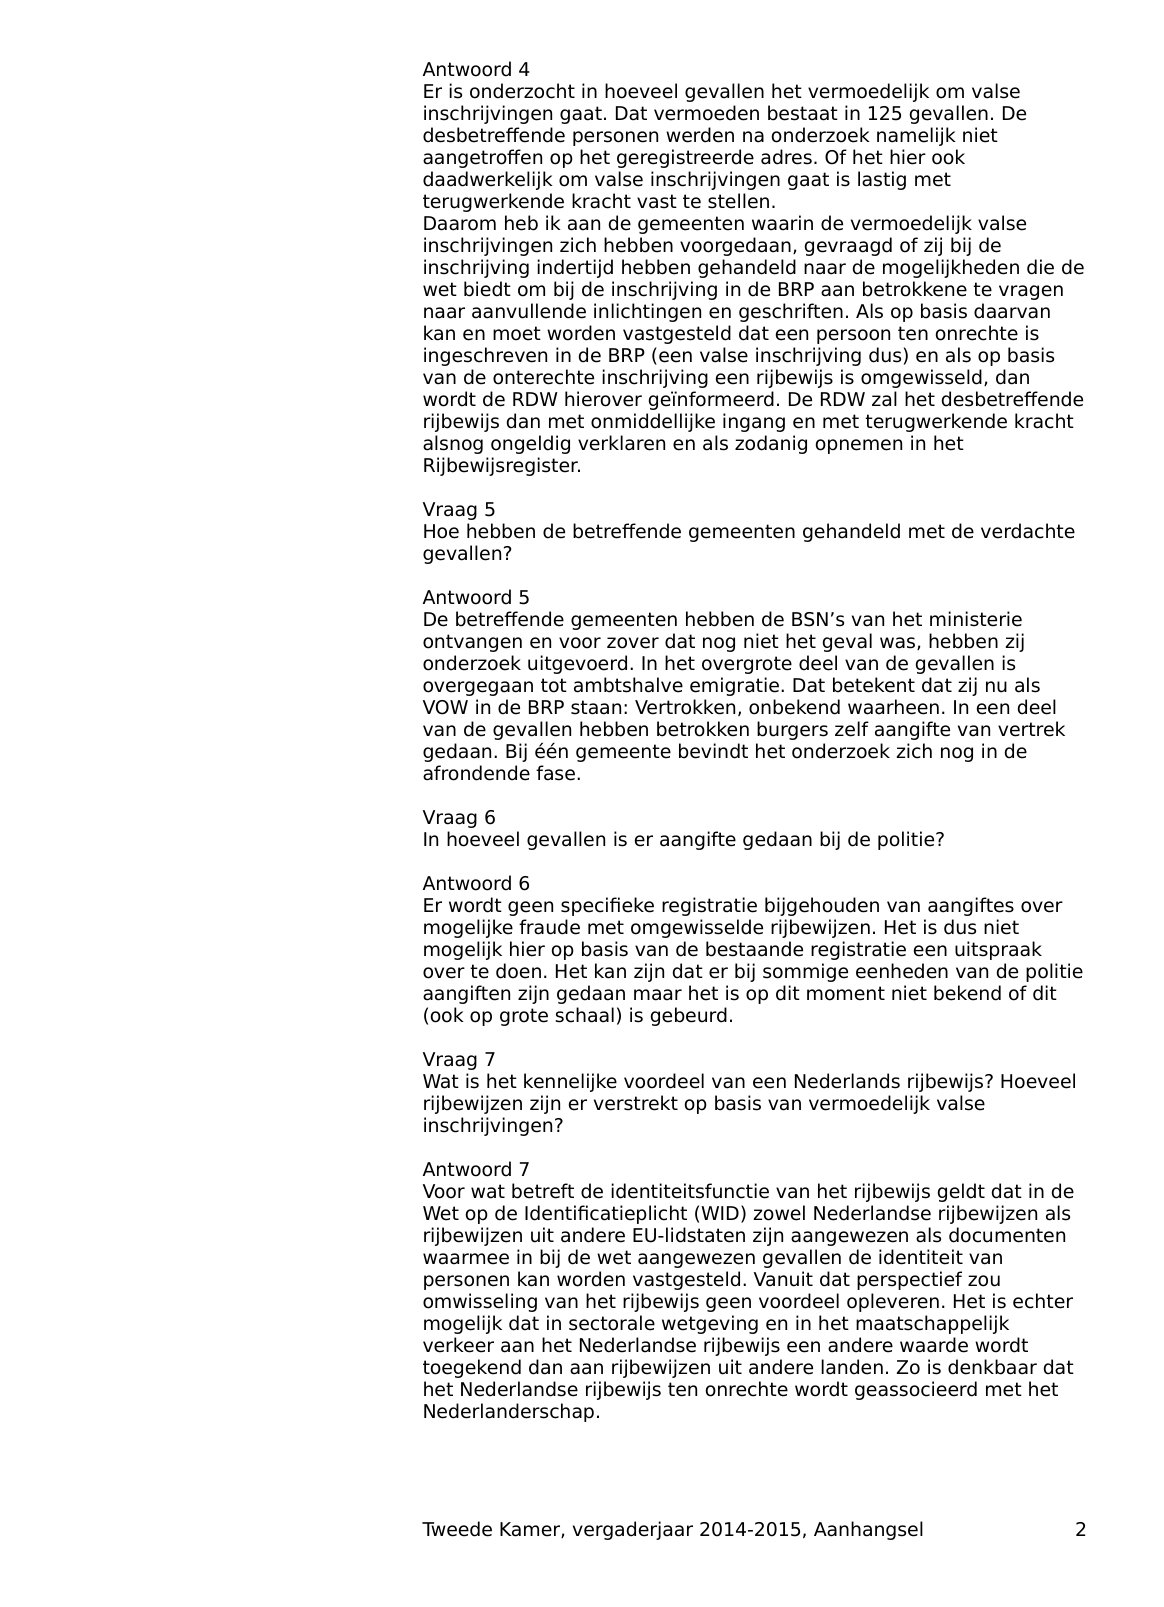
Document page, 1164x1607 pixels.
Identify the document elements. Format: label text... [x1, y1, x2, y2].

text Vraag 5 [422, 499, 1087, 521]
text Vraag 7 [422, 1049, 1087, 1071]
text Vraag 6 [422, 807, 1087, 829]
text Daarom heb ik aan de gemeenten waarin de vermoedelijk valse inschrijvingen zich hebben voorgedaan, gevraagd of zij bij de inschrijving indertijd hebben gehandeld naar de mogelijkheden die de wet biedt om bij de inschrijving in de BRP aan betrokkene te vragen naar aanvullende inlichtingen en geschriften. Als op basis daarvan kan en moet worden vastgesteld dat een persoon ten onrechte is ingeschreven in de BRP (een valse inschrijving dus) en als op basis van de onterechte inschrijving een rijbewijs is omgewisseld, dan wordt de RDW hierover geïnformeerd. De RDW zal het desbetreffende rijbewijs dan met onmiddellijke ingang en met terugwerkende kracht alsnog ongeldig verklaren en als zodanig opnemen in het Rijbewijsregister. [422, 213, 1087, 477]
text Er wordt geen specifieke registratie bijgehouden van aangiftes over mogelijke fraude met omgewisselde rijbewijzen. Het is dus niet mogelijk hier op basis van de bestaande registratie een uitspraak over te doen. Het kan zijn dat er bij sommige eenheden van de politie aangiften zijn gedaan maar het is op dit moment niet bekend of dit (ook op grote schaal) is gebeurd. [422, 895, 1087, 1027]
text Antwoord 5 [422, 587, 1087, 609]
text Wat is het kennelijke voordeel van een Nederlands rijbewijs? Hoeveel rijbewijzen zijn er verstrekt op basis van vermoedelijk valse inschrijvingen? [422, 1071, 1087, 1137]
text Antwoord 6 [422, 873, 1087, 895]
text In hoeveel gevallen is er aangifte gedaan bij de politie? [422, 829, 1087, 851]
text Antwoord 7 [422, 1159, 1087, 1181]
text Hoe hebben de betreffende gemeenten gehandeld met de verdachte gevallen? [422, 521, 1087, 565]
text Voor wat betreft de identiteitsfunctie van het rijbewijs geldt dat in de Wet op de Identificatieplicht (WID) zowel Nederlandse rijbewijzen als rijbewijzen uit andere EU-lidstaten zijn aangewezen als documenten waarmee in bij de wet aangewezen gevallen de identiteit van personen kan worden vastgesteld. Vanuit dat perspectief zou omwisseling van het rijbewijs geen voordeel opleveren. Het is echter mogelijk dat in sectorale wetgeving en in het maatschappelijk verkeer aan het Nederlandse rijbewijs een andere waarde wordt toegekend dan aan rijbewijzen uit andere landen. Zo is denkbaar dat het Nederlandse rijbewijs ten onrechte wordt geassocieerd met het Nederlanderschap. [422, 1181, 1087, 1423]
text Er is onderzocht in hoeveel gevallen het vermoedelijk om valse inschrijvingen gaat. Dat vermoeden bestaat in 125 gevallen. De desbetreffende personen werden na onderzoek namelijk niet aangetroffen op het geregistreerde adres. Of het hier ook daadwerkelijk om valse inschrijvingen gaat is lastig met terugwerkende kracht vast te stellen. [422, 81, 1087, 213]
text Antwoord 4 [422, 59, 1087, 81]
text De betreffende gemeenten hebben de BSN’s van het ministerie ontvangen en voor zover dat nog niet het geval was, hebben zij onderzoek uitgevoerd. In het overgrote deel van de gevallen is overgegaan tot ambtshalve emigratie. Dat betekent dat zij nu als VOW in de BRP staan: Vertrokken, onbekend waarheen. In een deel van de gevallen hebben betrokken burgers zelf aangifte van vertrek gedaan. Bij één gemeente bevindt het onderzoek zich nog in de afrondende fase. [422, 609, 1087, 785]
